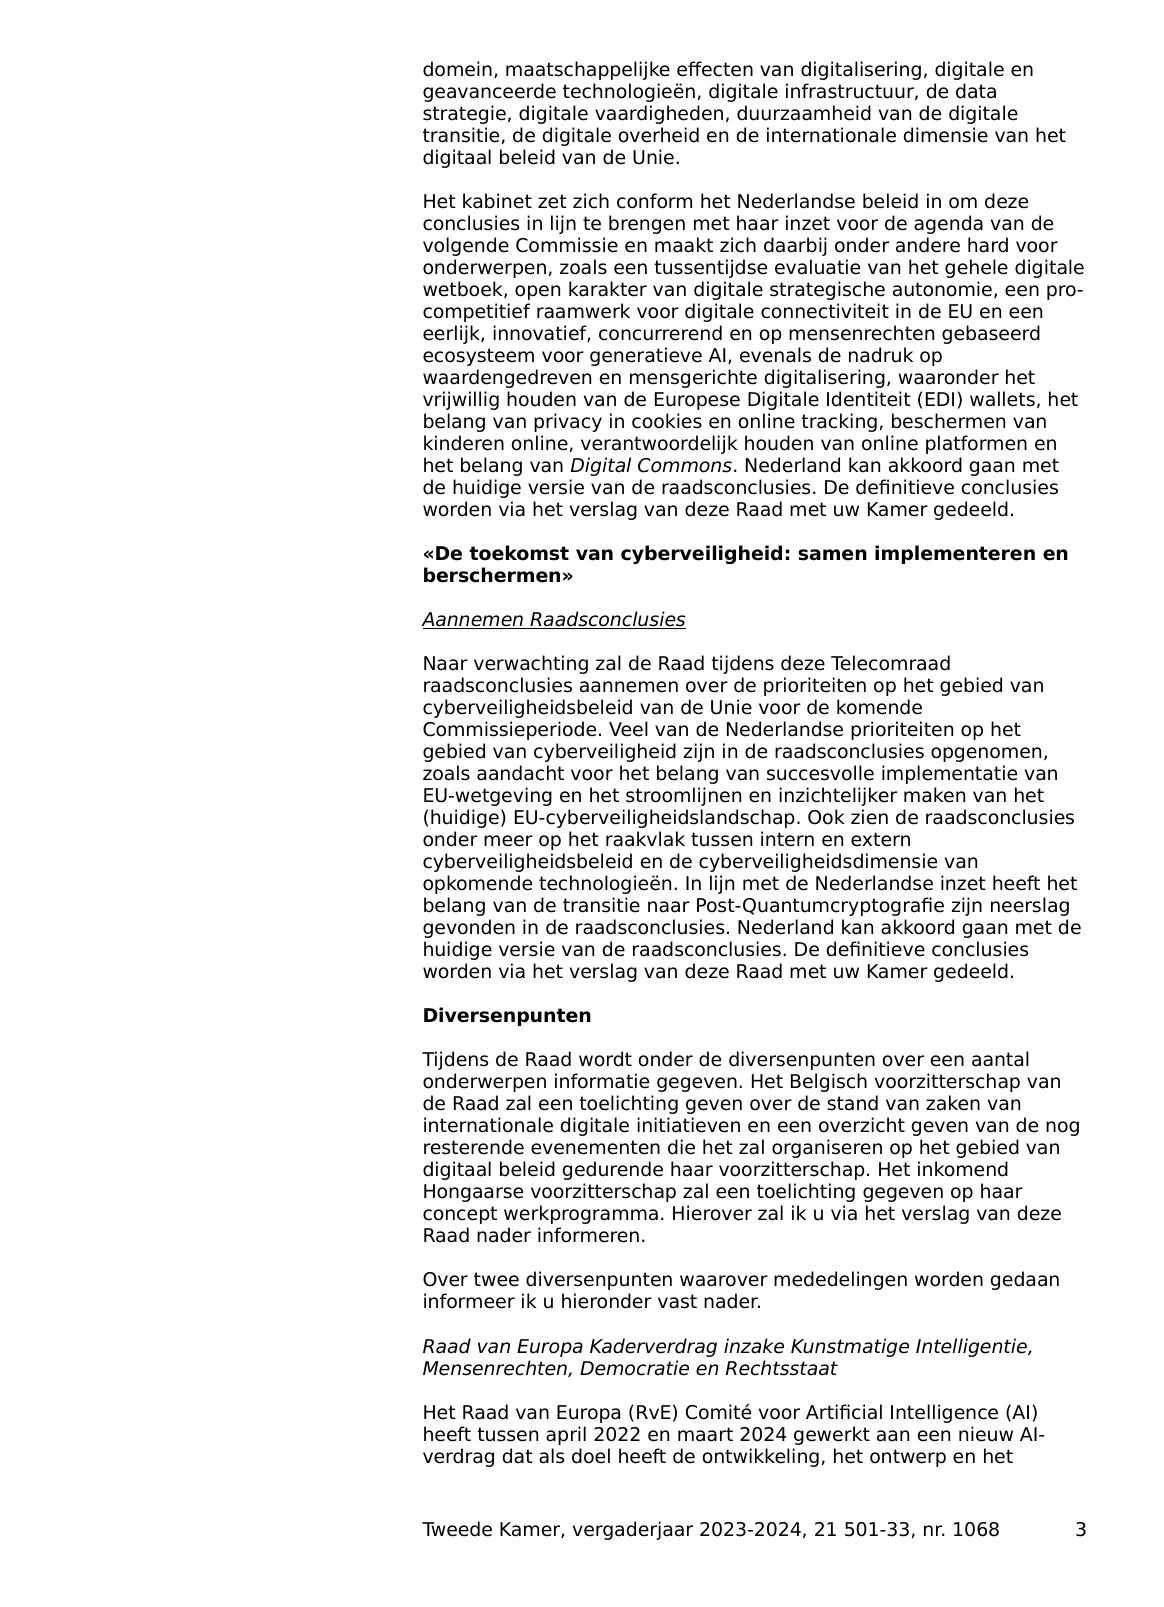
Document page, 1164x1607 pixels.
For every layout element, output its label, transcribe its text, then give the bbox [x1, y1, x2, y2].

text Over twee diversenpunten waarover mededelingen worden gedaan informeer ik u hieronder vast nader. [422, 1269, 1087, 1313]
text Tijdens de Raad wordt onder de diversenpunten over een aantal onderwerpen informatie gegeven. Het Belgisch voorzitterschap van de Raad zal een toelichting geven over de stand van zaken van internationale digitale initiatieven en een overzicht geven van de nog resterende evenementen die het zal organiseren op het gebied van digitaal beleid gedurende haar voorzitterschap. Het inkomend Hongaarse voorzitterschap zal een toelichting gegeven op haar concept werkprogramma. Hierover zal ik u via het verslag van deze Raad nader informeren. [422, 1049, 1087, 1247]
text Het kabinet zet zich conform het Nederlandse beleid in om deze conclusies in lijn te brengen met haar inzet voor de agenda van de volgende Commissie en maakt zich daarbij onder andere hard voor onderwerpen, zoals een tussentijdse evaluatie van het gehele digitale wetboek, open karakter van digitale strategische autonomie, een pro-competitief raamwerk voor digitale connectiviteit in de EU en een eerlijk, innovatief, concurrerend en op mensenrechten gebaseerd ecosysteem voor generatieve AI, evenals de nadruk op waardengedreven en mensgerichte digitalisering, waaronder het vrijwillig houden van de Europese Digitale Identiteit (EDI) wallets, het belang van privacy in cookies en online tracking, beschermen van kinderen online, verantwoordelijk houden van online platformen en het belang van Digital Commons. Nederland kan akkoord gaan met de huidige versie van de raadsconclusies. De definitieve conclusies worden via het verslag van deze Raad met uw Kamer gedeeld. [422, 191, 1087, 521]
subtitle Raad van Europa Kaderverdrag inzake Kunstmatige Intelligentie, Mensenrechten, Democratie en Rechtsstaat [422, 1336, 1087, 1379]
subtitle «De toekomst van cyberveiligheid: samen implementeren en berschermen» [422, 543, 1087, 587]
subtitle Diversenpunten [422, 1005, 1087, 1027]
subtitle Aannemen Raadsconclusies [422, 609, 1087, 631]
text domein, maatschappelijke effecten van digitalisering, digitale en geavanceerde technologieën, digitale infrastructuur, de data strategie, digitale vaardigheden, duurzaamheid van de digitale transitie, de digitale overheid en de internationale dimensie van het digitaal beleid van de Unie. [422, 59, 1087, 169]
text Naar verwachting zal de Raad tijdens deze Telecomraad raadsconclusies aannemen over de prioriteiten op het gebied van cyberveiligheidsbeleid van de Unie voor de komende Commissieperiode. Veel van de Nederlandse prioriteiten op het gebied van cyberveiligheid zijn in de raadsconclusies opgenomen, zoals aandacht voor het belang van succesvolle implementatie van EU-wetgeving en het stroomlijnen en inzichtelijker maken van het (huidige) EU-cyberveiligheidslandschap. Ook zien de raadsconclusies onder meer op het raakvlak tussen intern en extern cyberveiligheidsbeleid en de cyberveiligheidsdimensie van opkomende technologieën. In lijn met de Nederlandse inzet heeft het belang van de transitie naar Post-Quantumcryptografie zijn neerslag gevonden in de raadsconclusies. Nederland kan akkoord gaan met de huidige versie van de raadsconclusies. De definitieve conclusies worden via het verslag van deze Raad met uw Kamer gedeeld. [422, 653, 1087, 983]
text Het Raad van Europa (RvE) Comité voor Artificial Intelligence (AI) heeft tussen april 2022 en maart 2024 gewerkt aan een nieuw AI-verdrag dat als doel heeft de ontwikkeling, het ontwerp en het [422, 1402, 1087, 1468]
